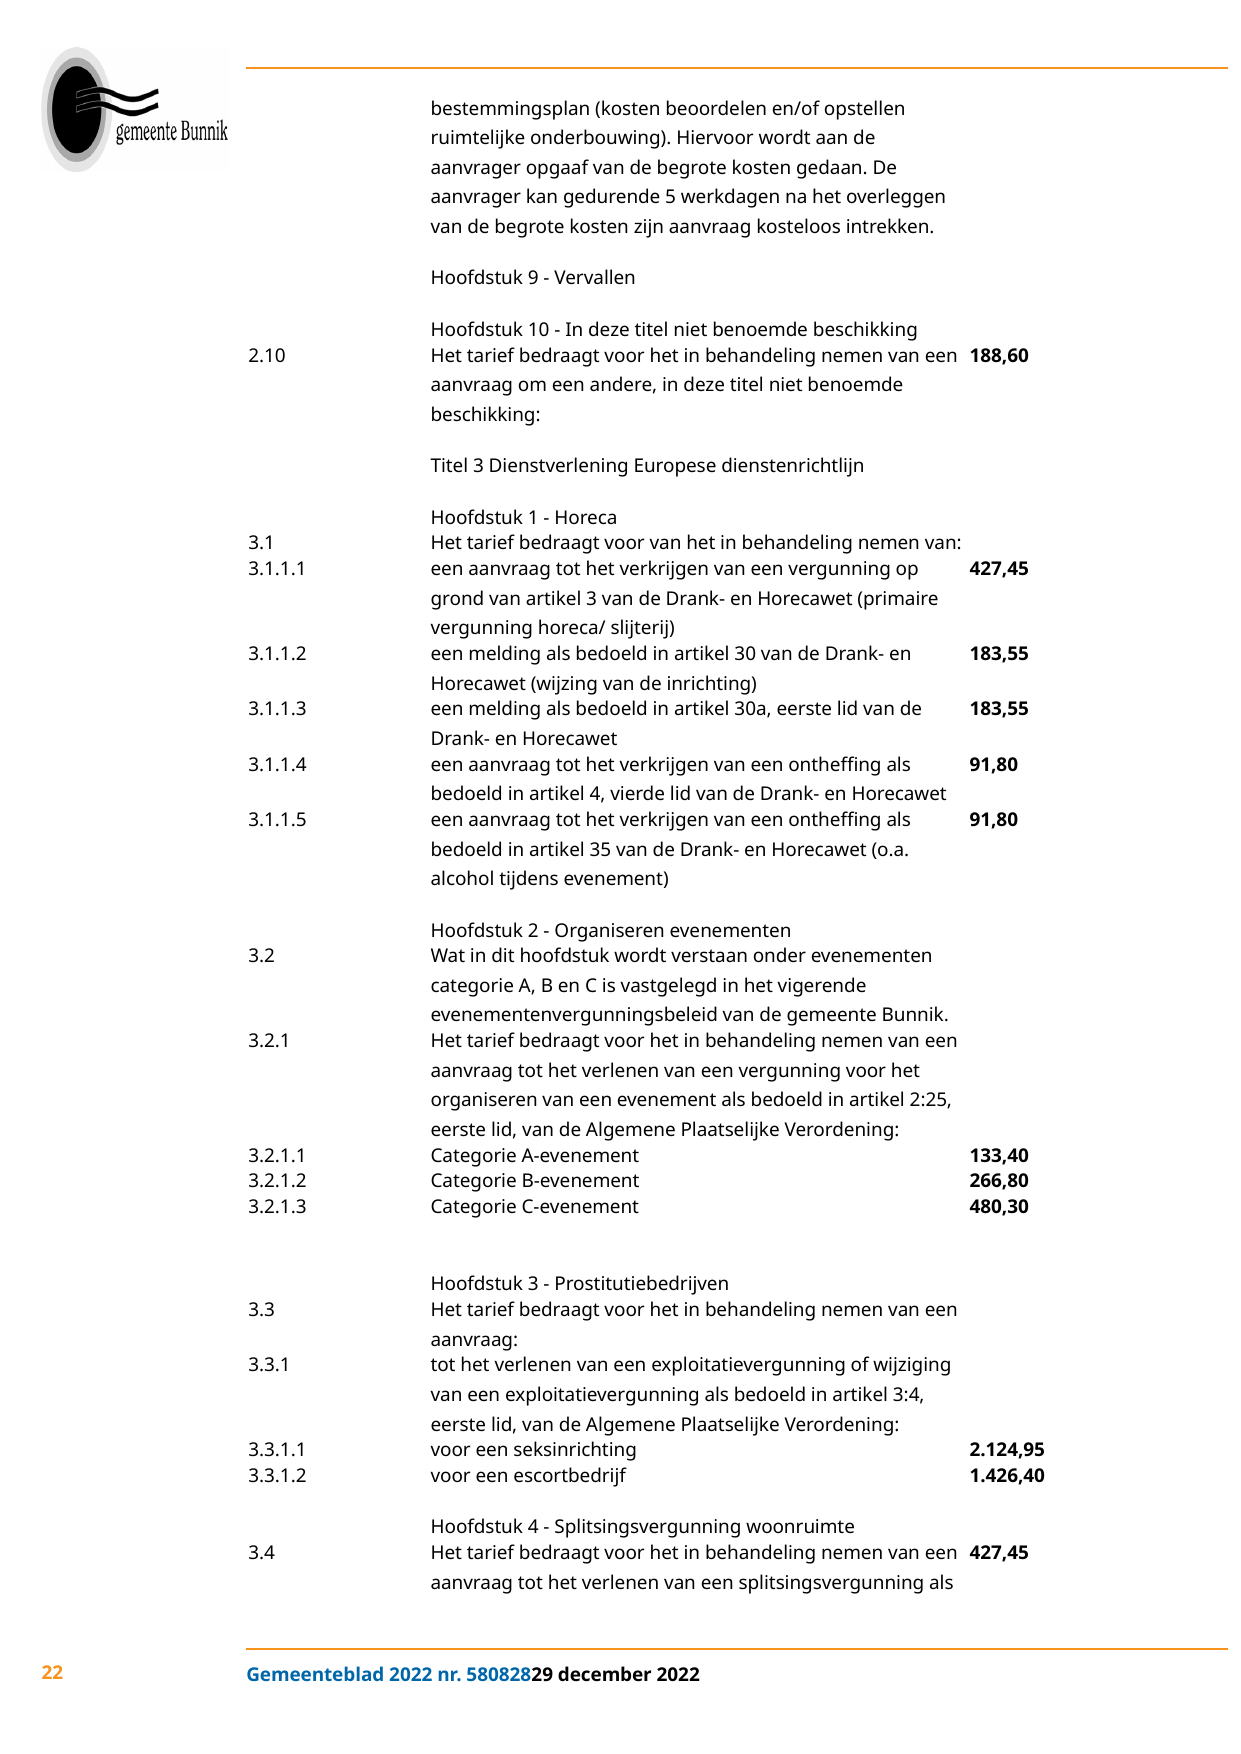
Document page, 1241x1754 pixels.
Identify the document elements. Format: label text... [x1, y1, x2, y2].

table_cell een melding als bedoeld in artikel 30a, eerste lid van de Drank- en Horecawet [430, 696, 969, 751]
table_cell [248, 504, 430, 529]
table_cell 3.2.1.1 [248, 1142, 430, 1168]
table_cell [248, 891, 430, 917]
table_cell [969, 427, 1152, 452]
table_cell 3.2.1.3 [248, 1193, 430, 1219]
table_cell Hoofdstuk 4 - Splitsingsvergunning woonruimte [430, 1514, 969, 1539]
table_cell 133,40 [969, 1142, 1152, 1168]
table_cell [248, 427, 430, 452]
table_cell [969, 453, 1152, 478]
table_cell Titel 3 Dienstverlening Europese dienstenrichtlijn [430, 453, 969, 478]
table_cell Hoofdstuk 9 - Vervallen [430, 265, 969, 290]
table_cell 3.1.1.1 [248, 555, 430, 640]
table_cell [430, 1219, 969, 1245]
table_cell Hoofdstuk 3 - Prostitutiebedrijven [430, 1271, 969, 1296]
table_cell [248, 265, 430, 290]
table_cell 91,80 [969, 751, 1152, 806]
table_cell [248, 316, 430, 342]
table_cell 3.1.1.2 [248, 640, 430, 696]
table_cell 3.1.1.5 [248, 806, 430, 891]
table_cell 91,80 [969, 806, 1152, 891]
table_cell [430, 239, 969, 264]
table_cell 3.1.1.3 [248, 696, 430, 751]
table_cell [969, 530, 1152, 555]
table_cell een aanvraag tot het verkrijgen van een vergunning op grond van artikel 3 van de Drank- en Horecawet (primaire vergunning horeca/ slijterij) [430, 555, 969, 640]
table_cell voor een seksinrichting [430, 1436, 969, 1462]
table_cell Het tarief bedraagt voor het in behandeling nemen van een aanvraag: [430, 1296, 969, 1352]
table_cell 3.2.1 [248, 1028, 430, 1142]
table_cell 3.3.1.1 [248, 1436, 430, 1462]
table_cell [430, 1245, 969, 1271]
table_cell [430, 478, 969, 504]
table_cell [248, 290, 430, 316]
table_cell [248, 95, 430, 239]
table_cell Het tarief bedraagt voor het in behandeling nemen van een aanvraag tot het verlenen van een splitsingsvergunning als [430, 1539, 969, 1595]
table_cell [969, 1352, 1152, 1436]
table_cell Hoofdstuk 2 - Organiseren evenementen [430, 917, 969, 942]
picture [41, 47, 231, 172]
table_cell [969, 316, 1152, 342]
table_cell 480,30 [969, 1193, 1152, 1219]
table_cell een melding als bedoeld in artikel 30 van de Drank- en Horecawet (wijzing van de inrichting) [430, 640, 969, 696]
table_cell [969, 943, 1152, 1027]
table_cell Hoofdstuk 1 - Horeca [430, 504, 969, 529]
table_cell 2.10 [248, 342, 430, 427]
table_cell [969, 1219, 1152, 1245]
table_cell 3.2.1.2 [248, 1168, 430, 1193]
table_cell 3.1 [248, 530, 430, 555]
table_cell [969, 95, 1152, 239]
table_cell [248, 1271, 430, 1296]
table_cell Het tarief bedraagt voor van het in behandeling nemen van: [430, 530, 969, 555]
table_cell [969, 1028, 1152, 1142]
table_cell Hoofdstuk 10 - In deze titel niet benoemde beschikking [430, 316, 969, 342]
table_cell Categorie C-evenement [430, 1193, 969, 1219]
table_cell [969, 290, 1152, 316]
table_cell [969, 478, 1152, 504]
table_cell [969, 504, 1152, 529]
table_cell een aanvraag tot het verkrijgen van een ontheffing als bedoeld in artikel 4, vierde lid van de Drank- en Horecawet [430, 751, 969, 806]
table_cell 3.3.1.2 [248, 1462, 430, 1488]
table_cell [248, 478, 430, 504]
table_cell [248, 1245, 430, 1271]
table_cell [430, 290, 969, 316]
table_cell [248, 917, 430, 942]
table_cell [430, 891, 969, 917]
table_cell [969, 891, 1152, 917]
table_cell [969, 1296, 1152, 1352]
table_cell [248, 453, 430, 478]
table_cell [430, 1488, 969, 1514]
table_cell 188,60 [969, 342, 1152, 427]
table_cell een aanvraag tot het verkrijgen van een ontheffing als bedoeld in artikel 35 van de Drank- en Horecawet (o.a. alcohol tijdens evenement) [430, 806, 969, 891]
table_cell Wat in dit hoofdstuk wordt verstaan onder evenementen categorie A, B en C is vastgelegd in het vigerende evenementenvergunningsbeleid van de gemeente Bunnik. [430, 943, 969, 1027]
table_cell Categorie B-evenement [430, 1168, 969, 1193]
table_cell 183,55 [969, 696, 1152, 751]
table_cell 427,45 [969, 555, 1152, 640]
table_cell [969, 1245, 1152, 1271]
table_cell [969, 239, 1152, 264]
table_cell voor een escortbedrijf [430, 1462, 969, 1488]
table_cell [248, 1488, 430, 1514]
table_cell [248, 239, 430, 264]
table_cell [969, 917, 1152, 942]
table_cell [969, 1271, 1152, 1296]
table_cell bestemmingsplan (kosten beoordelen en/of opstellen ruimtelijke onderbouwing). Hiervoor wordt aan de aanvrager opgaaf van de begrote kosten gedaan. De aanvrager kan gedurende 5 werkdagen na het overleggen van de begrote kosten zijn aanvraag kosteloos intrekken. [430, 95, 969, 239]
table_cell 1.426,40 [969, 1462, 1152, 1488]
table_cell [248, 1514, 430, 1539]
table_cell [248, 1219, 430, 1245]
table_cell Categorie A-evenement [430, 1142, 969, 1168]
table_cell 3.1.1.4 [248, 751, 430, 806]
table_cell [969, 265, 1152, 290]
table_cell Het tarief bedraagt voor het in behandeling nemen van een aanvraag tot het verlenen van een vergunning voor het organiseren van een evenement als bedoeld in artikel 2:25, eerste lid, van de Algemene Plaatselijke Verordening: [430, 1028, 969, 1142]
table_cell Het tarief bedraagt voor het in behandeling nemen van een aanvraag om een andere, in deze titel niet benoemde beschikking: [430, 342, 969, 427]
table_cell [969, 1514, 1152, 1539]
table_cell 3.3 [248, 1296, 430, 1352]
table_cell 427,45 [969, 1539, 1152, 1595]
table_cell 266,80 [969, 1168, 1152, 1193]
table_cell 183,55 [969, 640, 1152, 696]
table_cell [430, 427, 969, 452]
table_cell 2.124,95 [969, 1436, 1152, 1462]
table_cell 3.4 [248, 1539, 430, 1595]
table_cell 3.3.1 [248, 1352, 430, 1436]
table_cell [969, 1488, 1152, 1514]
table_cell 3.2 [248, 943, 430, 1027]
table_cell tot het verlenen van een exploitatievergunning of wijziging van een exploitatievergunning als bedoeld in artikel 3:4, eerste lid, van de Algemene Plaatselijke Verordening: [430, 1352, 969, 1436]
